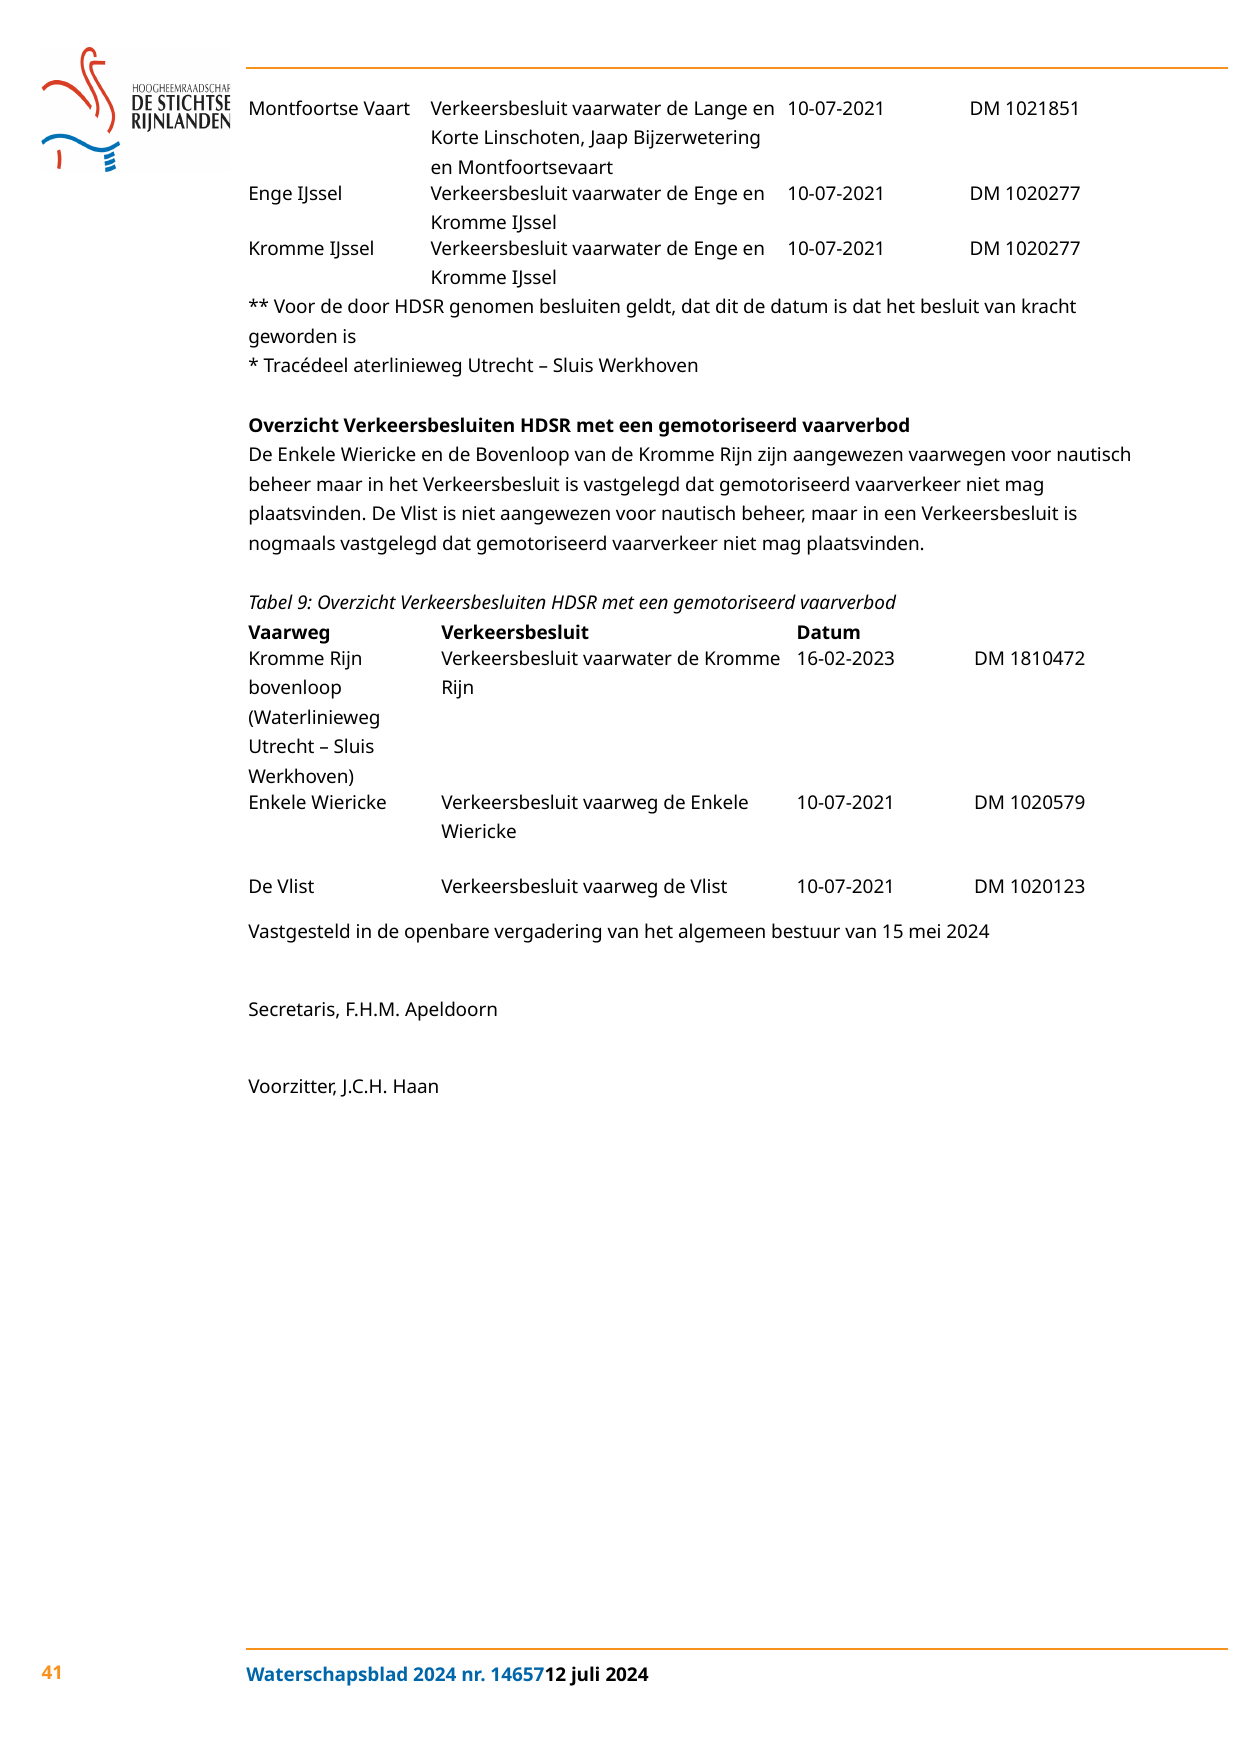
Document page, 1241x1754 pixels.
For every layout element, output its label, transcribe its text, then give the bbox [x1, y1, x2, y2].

table_cell De Vlist [248, 874, 441, 899]
table_header Datum [796, 619, 974, 645]
text Vastgesteld in de openbare vergadering van het algemeen bestuur van 15 mei 2024 [248, 919, 1152, 944]
table_cell 10-07-2021 [787, 235, 969, 290]
table_cell DM 1021851 [969, 95, 1152, 180]
text De Enkele Wiericke en de Bovenloop van de Kromme Rijn zijn aangewezen vaarwegen voor nautisch beheer maar in het Verkeersbesluit is vastgelegd dat gemotoriseerd vaarverkeer niet mag plaatsvinden. De Vlist is niet aangewezen voor nautisch beheer, maar in een Verkeersbesluit is nogmaals vastgelegd dat gemotoriseerd vaarverkeer niet mag plaatsvinden. [248, 441, 1152, 556]
table_cell Kromme Rijn bovenloop (Waterlinieweg Utrecht – Sluis Werkhoven) [248, 645, 441, 789]
table_cell Enkele Wiericke [248, 789, 441, 874]
table_cell Montfoortse Vaart [248, 95, 430, 180]
text Tabel 9: Overzicht Verkeersbesluiten HDSR met een gemotoriseerd vaarverbod [248, 589, 1152, 615]
table_cell DM 1020123 [974, 874, 1152, 899]
table_header Verkeersbesluit [441, 619, 796, 645]
table_cell Verkeersbesluit vaarweg de Vlist [441, 874, 796, 899]
text Secretaris, F.H.M. Apeldoorn [248, 996, 1152, 1022]
table_cell 10-07-2021 [796, 789, 974, 874]
table_cell 10-07-2021 [787, 180, 969, 235]
table_header [974, 619, 1152, 645]
picture [41, 47, 231, 172]
table_cell 10-07-2021 [796, 874, 974, 899]
text ** Voor de door HDSR genomen besluiten geldt, dat dit de datum is dat het besluit van kracht geworden is [248, 293, 1152, 349]
table_cell Verkeersbesluit vaarwater de Lange en Korte Linschoten, Jaap Bijzerwetering en Montfoortsevaart [430, 95, 787, 180]
table_cell DM 1020277 [969, 235, 1152, 290]
table_cell Verkeersbesluit vaarwater de Enge en Kromme IJssel [430, 235, 787, 290]
table_cell Enge IJssel [248, 180, 430, 235]
table_cell DM 1020579 [974, 789, 1152, 874]
table_cell 16-02-2023 [796, 645, 974, 789]
table_cell DM 1810472 [974, 645, 1152, 789]
table_cell Verkeersbesluit vaarweg de Enkele Wiericke [441, 789, 796, 874]
table_cell Kromme IJssel [248, 235, 430, 290]
table_cell DM 1020277 [969, 180, 1152, 235]
text * Tracédeel aterlinieweg Utrecht – Sluis Werkhoven [248, 353, 1152, 378]
text Overzicht Verkeersbesluiten HDSR met een gemotoriseerd vaarverbod [248, 412, 1152, 438]
table_cell Verkeersbesluit vaarwater de Enge en Kromme IJssel [430, 180, 787, 235]
table_header Vaarweg [248, 619, 441, 645]
text Voorzitter, J.C.H. Haan [248, 1073, 1152, 1099]
table_cell 10-07-2021 [787, 95, 969, 180]
table_cell Verkeersbesluit vaarwater de Kromme Rijn [441, 645, 796, 789]
